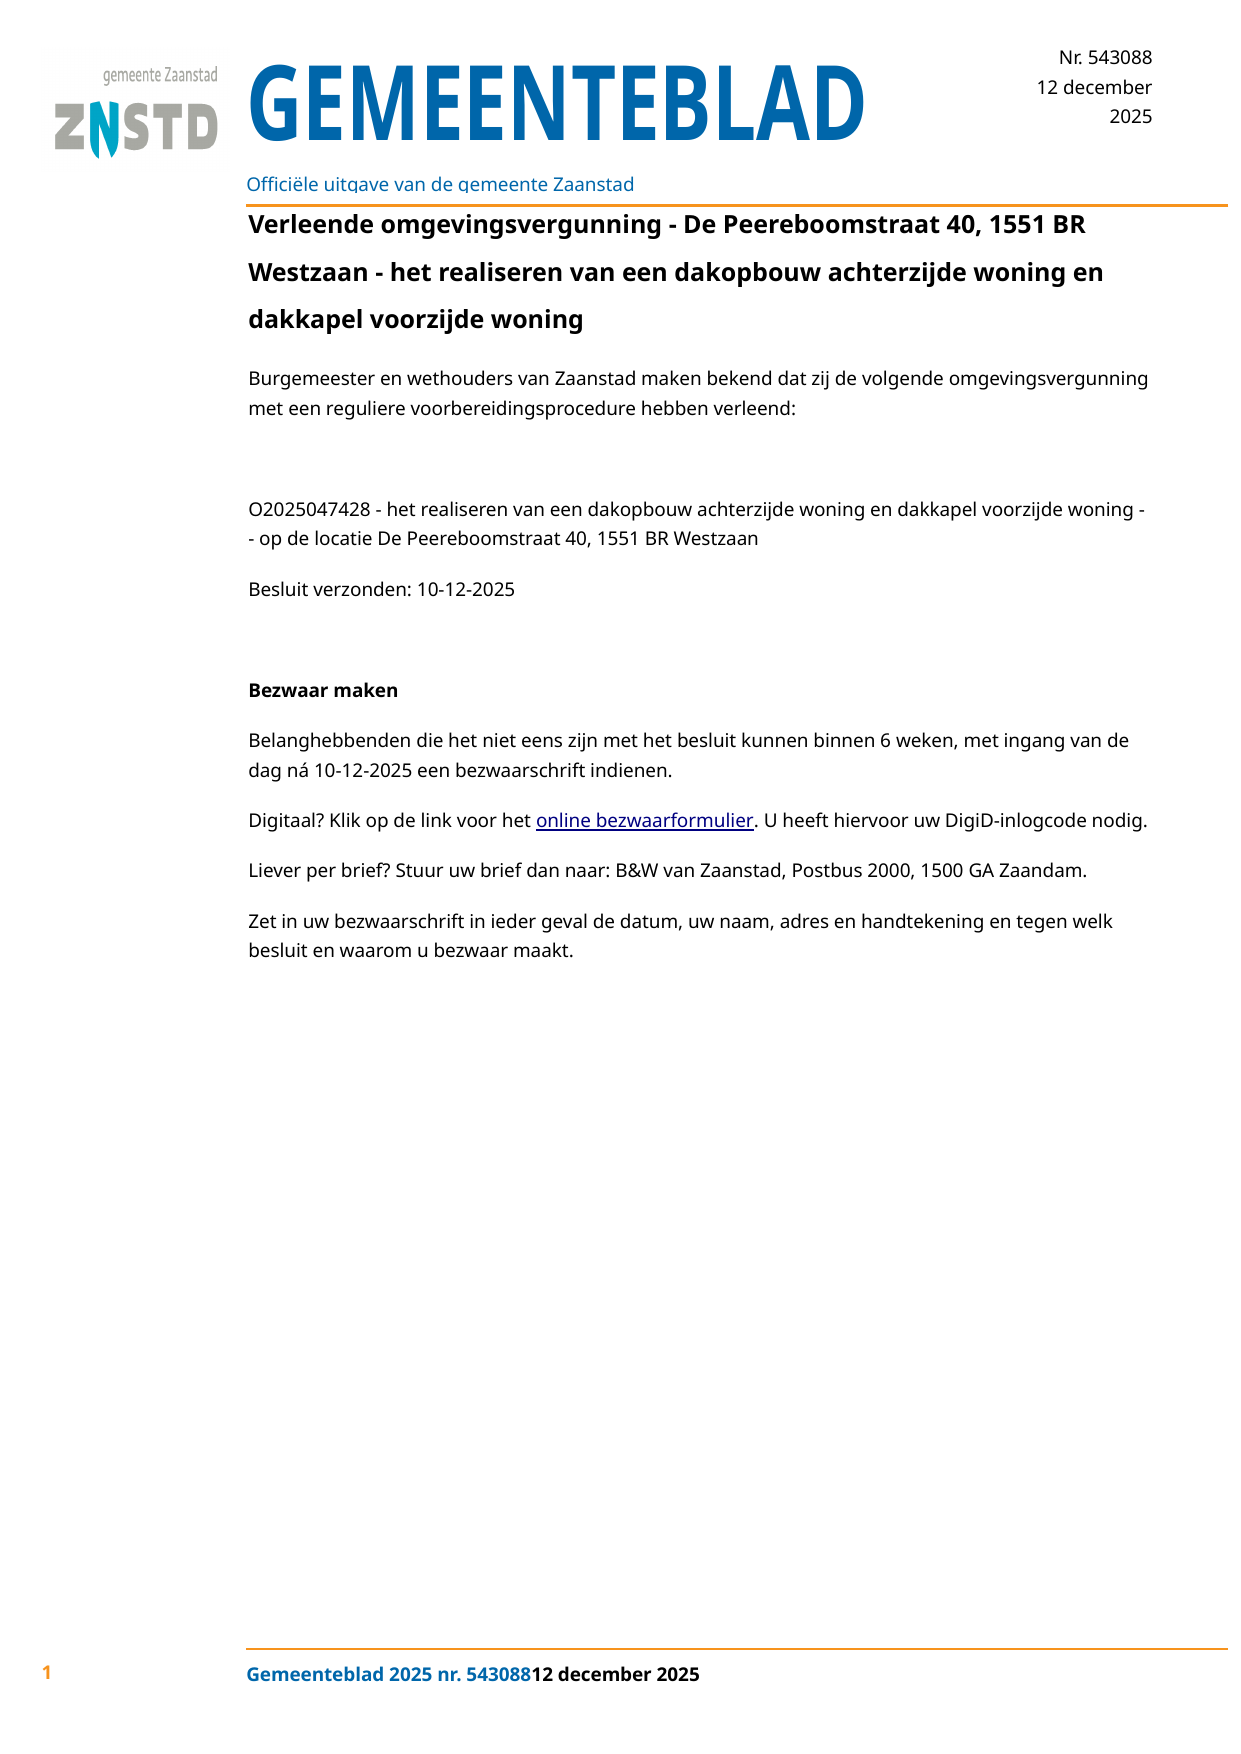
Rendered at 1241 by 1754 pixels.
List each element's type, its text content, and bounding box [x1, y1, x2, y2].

picture [41, 47, 231, 172]
text Liever per brief? Stuur uw brief dan naar: B&W van Zaanstad, Postbus 2000, 1500 GA Zaandam. [248, 858, 1152, 883]
text Bezwaar maken [248, 677, 1152, 702]
text Belanghebbenden die het niet eens zijn met het besluit kunnen binnen 6 weken, met ingang van de dag ná 10-12-2025 een bezwaarschrift indienen. [248, 727, 1152, 782]
text Zet in uw bezwaarschrift in ieder geval de datum, uw naam, adres en handtekening en tegen welk besluit en waarom u bezwaar maakt. [248, 908, 1152, 963]
text Digitaal? Klik op de link voor het online bezwaarformulier. U heeft hiervoor uw DigiD-inlogcode nodig. [248, 807, 1152, 833]
text Burgemeester en wethouders van Zaanstad maken bekend dat zij de volgende omgevingsvergunning met een reguliere voorbereidingsprocedure hebben verleend: [248, 366, 1152, 421]
text Besluit verzonden: 10-12-2025 [248, 576, 1152, 602]
text Verleende omgevingsvergunning - De Peereboomstraat 40, 1551 BR Westzaan - het realiseren van een dakopbouw achterzijde woning en dakkapel voorzijde woning [248, 207, 1152, 336]
text O2025047428 - het realiseren van een dakopbouw achterzijde woning en dakkapel voorzijde woning - - op de locatie De Peereboomstraat 40, 1551 BR Westzaan [248, 496, 1152, 551]
